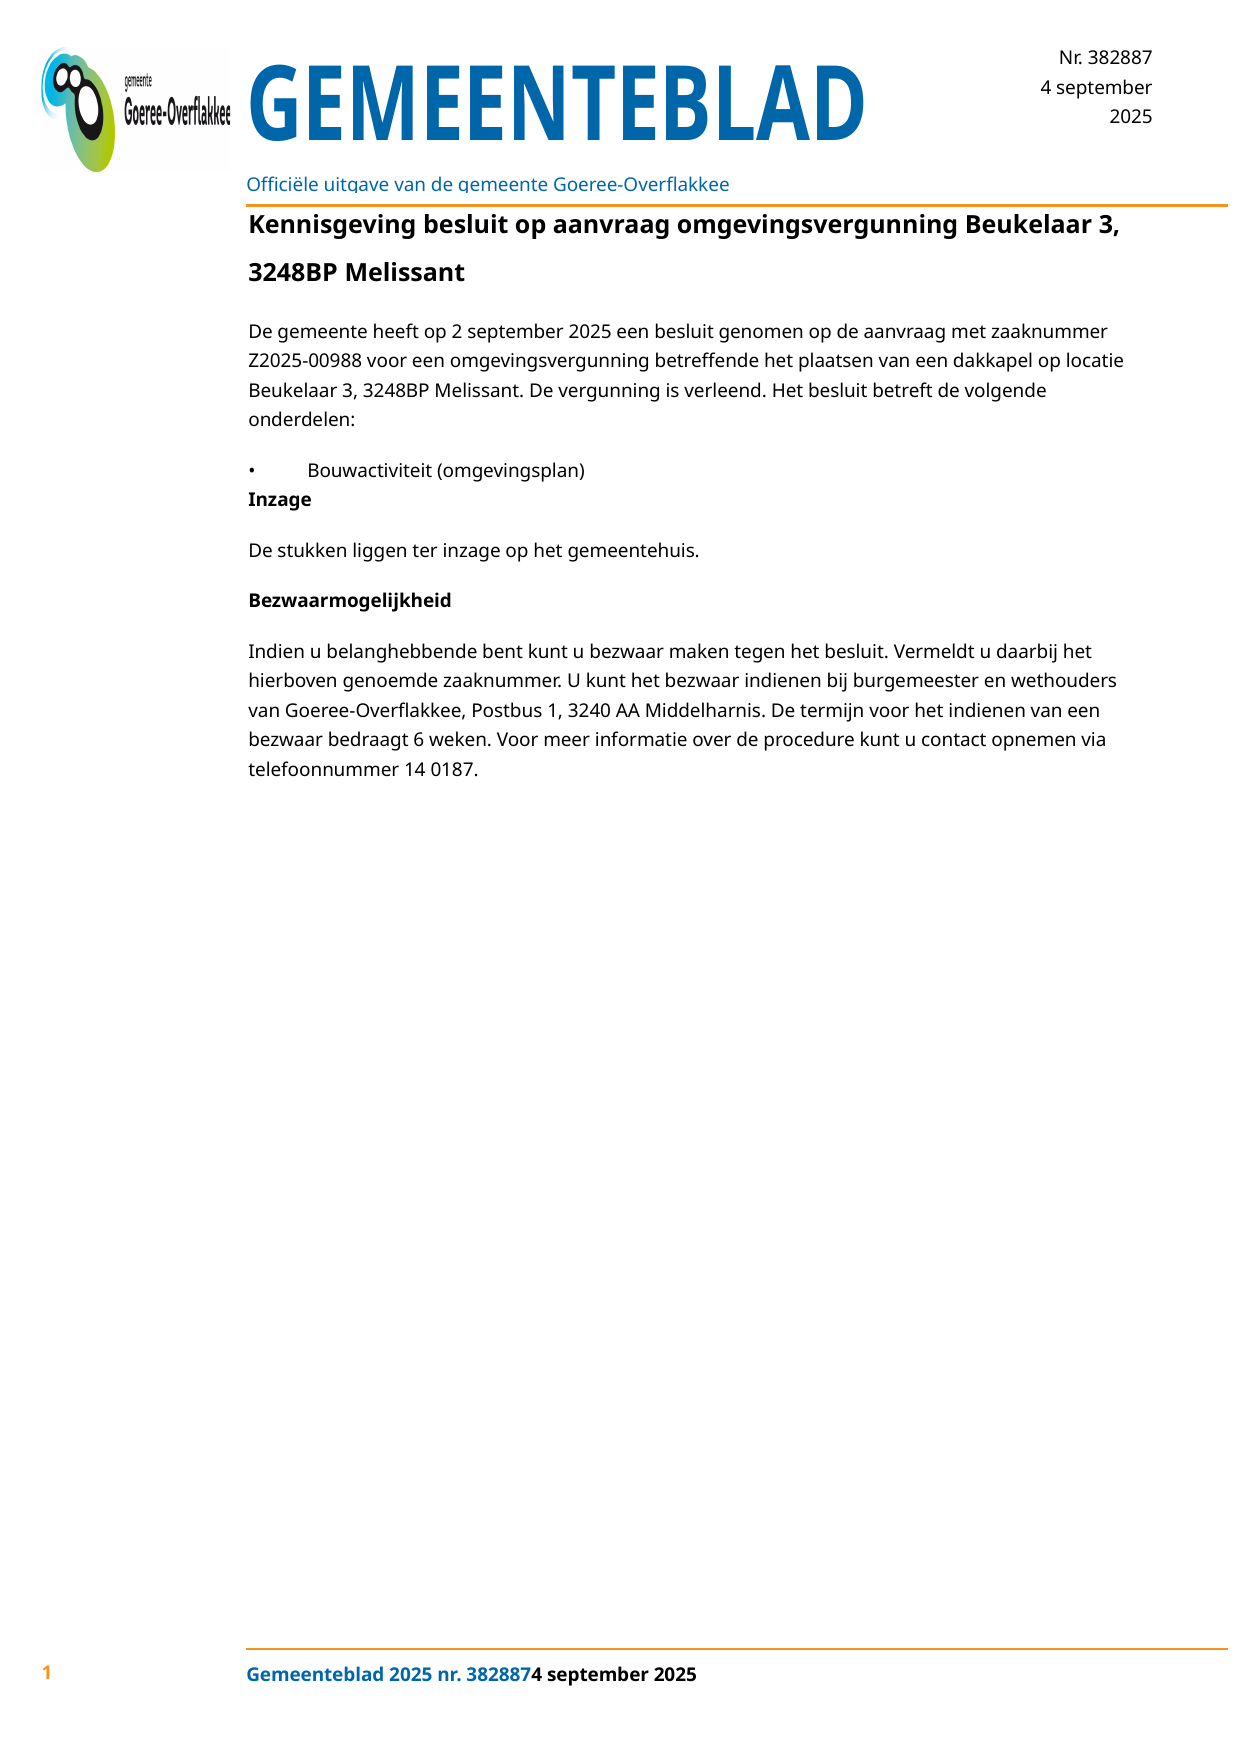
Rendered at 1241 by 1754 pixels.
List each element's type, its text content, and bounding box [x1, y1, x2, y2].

text Kennisgeving besluit op aanvraag omgevingsvergunning Beukelaar 3, 3248BP Melissant [248, 207, 1152, 288]
text Inzage [248, 487, 1152, 512]
text De stukken liggen ter inzage op het gemeentehuis. [248, 537, 1152, 563]
text De gemeente heeft op 2 september 2025 een besluit genomen op de aanvraag met zaaknummer Z2025-00988 voor een omgevingsvergunning betreffende het plaatsen van een dakkapel op locatie Beukelaar 3, 3248BP Melissant. De vergunning is verleend. Het besluit betreft de volgende onderdelen: [248, 318, 1152, 432]
picture [41, 47, 231, 172]
list Bouwactiviteit (omgevingsplan) [248, 457, 1152, 483]
text Indien u belanghebbende bent kunt u bezwaar maken tegen het besluit. Vermeldt u daarbij het hierboven genoemde zaaknummer. U kunt het bezwaar indienen bij burgemeester en wethouders van Goeree-Overflakkee, Postbus 1, 3240 AA Middelharnis. De termijn voor het indienen van een bezwaar bedraagt 6 weken. Voor meer informatie over de procedure kunt u contact opnemen via telefoonnummer 14 0187. [248, 638, 1152, 782]
text Bezwaarmogelijkheid [248, 587, 1152, 613]
